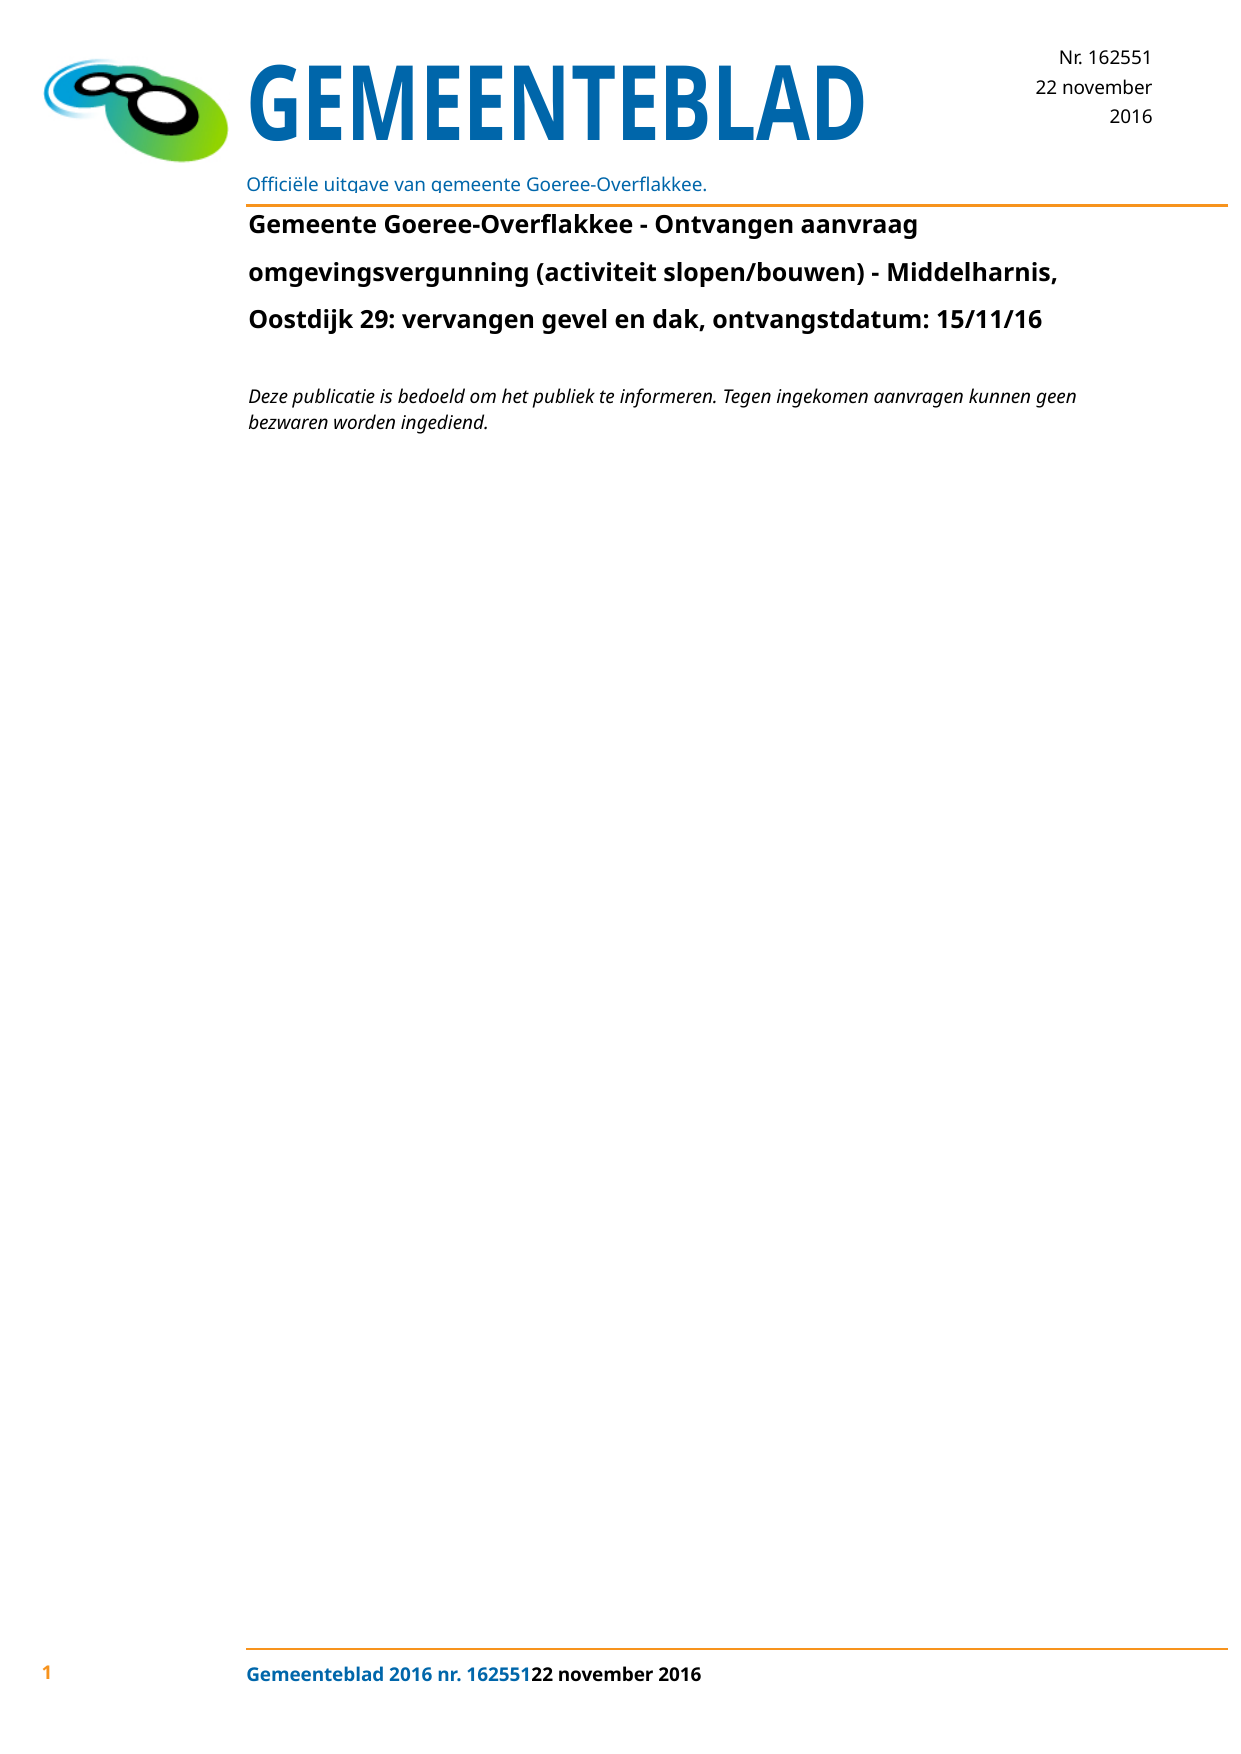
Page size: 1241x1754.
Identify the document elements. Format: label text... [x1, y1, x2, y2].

text Gemeente Goeree-Overflakkee - Ontvangen aanvraag omgevingsvergunning (activiteit slopen/bouwen) - Middelharnis, Oostdijk 29: vervangen gevel en dak, ontvangstdatum: 15/11/16 [248, 207, 1152, 336]
text Deze publicatie is bedoeld om het publiek te informeren. Tegen ingekomen aanvragen kunnen geen bezwaren worden ingediend. [248, 384, 1152, 435]
picture [41, 47, 231, 172]
